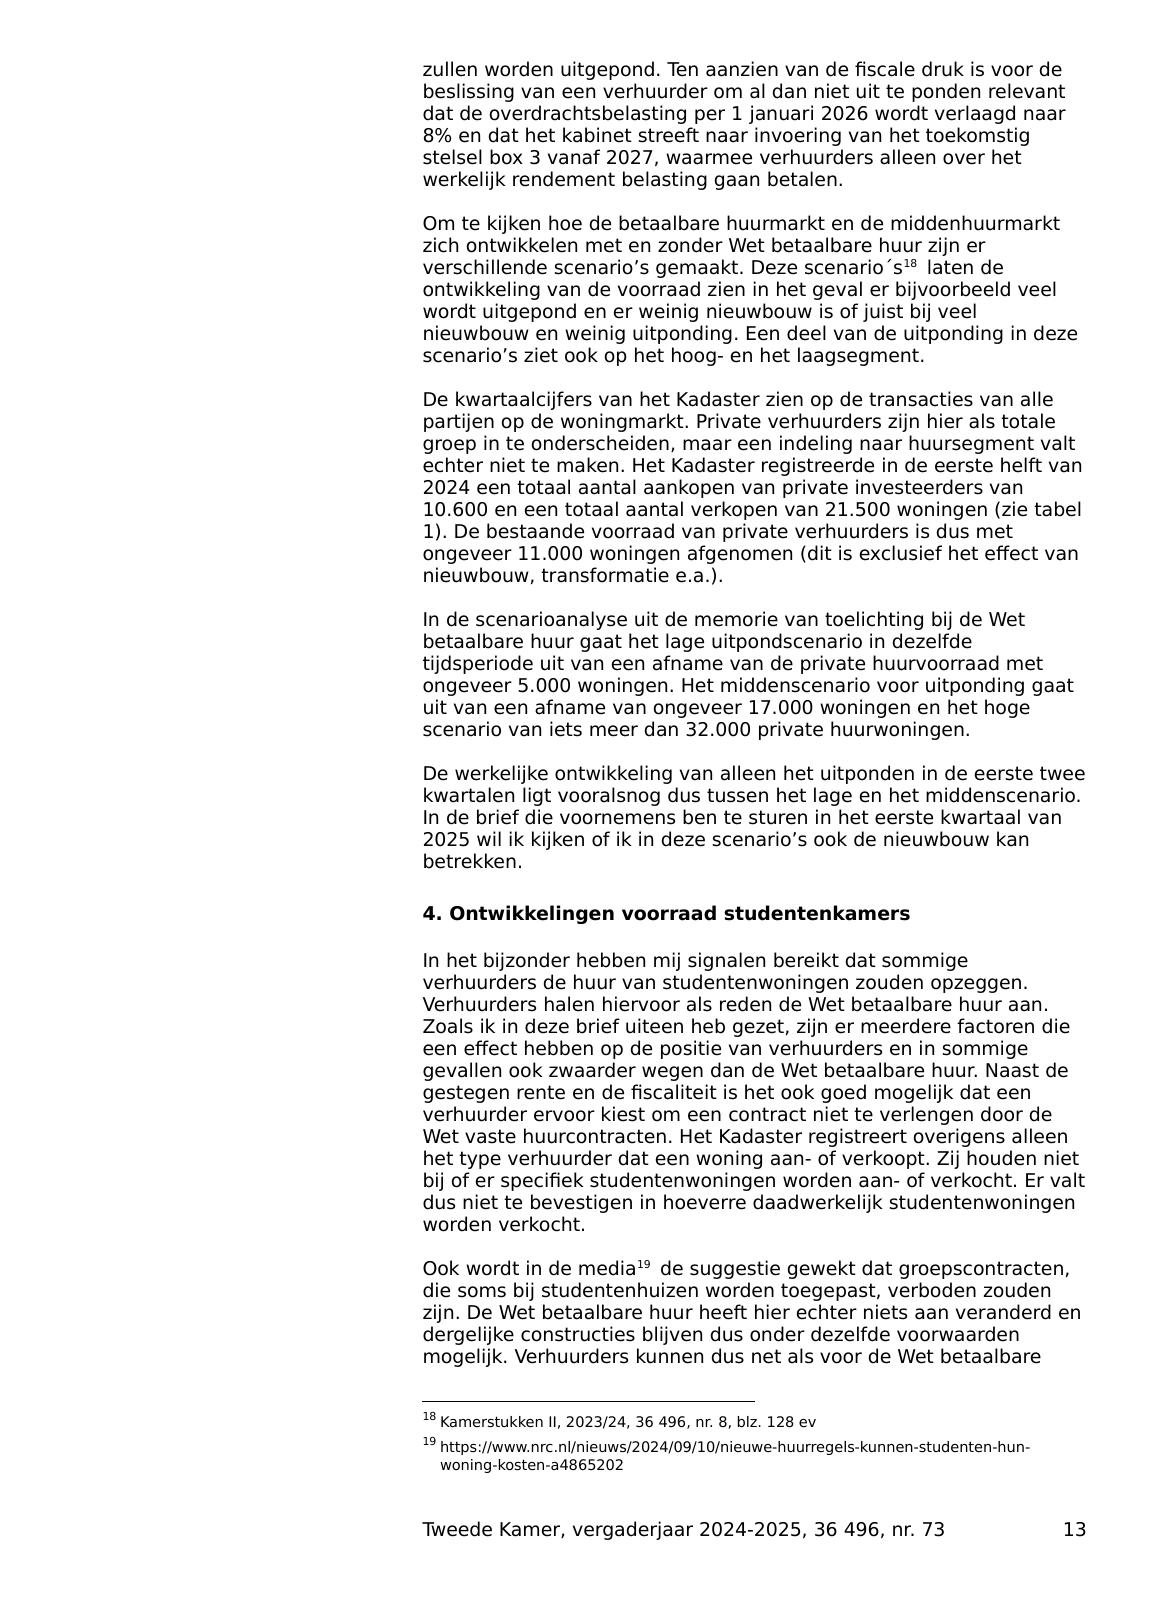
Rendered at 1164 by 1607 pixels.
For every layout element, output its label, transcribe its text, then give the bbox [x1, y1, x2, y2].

text Kamerstukken II, 2023/24, 36 496, nr. 8, blz. 128 ev [422, 1410, 1087, 1432]
text In het bijzonder hebben mij signalen bereikt dat sommige verhuurders de huur van studentenwoningen zouden opzeggen. Verhuurders halen hiervoor als reden de Wet betaalbare huur aan. Zoals ik in deze brief uiteen heb gezet, zijn er meerdere factoren die een effect hebben op de positie van verhuurders en in sommige gevallen ook zwaarder wegen dan de Wet betaalbare huur. Naast de gestegen rente en de fiscaliteit is het ook goed mogelijk dat een verhuurder ervoor kiest om een contract niet te verlengen door de Wet vaste huurcontracten. Het Kadaster registreert overigens alleen het type verhuurder dat een woning aan- of verkoopt. Zij houden niet bij of er specifiek studentenwoningen worden aan- of verkocht. Er valt dus niet te bevestigen in hoeverre daadwerkelijk studentenwoningen worden verkocht. [422, 950, 1087, 1236]
text https://www.nrc.nl/nieuws/2024/09/10/nieuwe-huurregels-kunnen-studenten-hun-woning-kosten-a4865202 [422, 1435, 1087, 1474]
subtitle 4. Ontwikkelingen voorraad studentenkamers [422, 903, 1087, 925]
text De kwartaalcijfers van het Kadaster zien op de transacties van alle partijen op de woningmarkt. Private verhuurders zijn hier als totale groep in te onderscheiden, maar een indeling naar huursegment valt echter niet te maken. Het Kadaster registreerde in de eerste helft van 2024 een totaal aantal aankopen van private investeerders van 10.600 en een totaal aantal verkopen van 21.500 woningen (zie tabel 1). De bestaande voorraad van private verhuurders is dus met ongeveer 11.000 woningen afgenomen (dit is exclusief het effect van nieuwbouw, transformatie e.a.). [422, 389, 1087, 587]
text Ook wordt in de media de suggestie gewekt dat groepscontracten, die soms bij studentenhuizen worden toegepast, verboden zouden zijn. De Wet betaalbare huur heeft hier echter niets aan veranderd en dergelijke constructies blijven dus onder dezelfde voorwaarden mogelijk. Verhuurders kunnen dus net als voor de Wet betaalbare [422, 1258, 1087, 1368]
text De werkelijke ontwikkeling van alleen het uitponden in de eerste twee kwartalen ligt vooralsnog dus tussen het lage en het middenscenario. In de brief die voornemens ben te sturen in het eerste kwartaal van 2025 wil ik kijken of ik in deze scenario’s ook de nieuwbouw kan betrekken. [422, 763, 1087, 873]
text In de scenarioanalyse uit de memorie van toelichting bij de Wet betaalbare huur gaat het lage uitpondscenario in dezelfde tijdsperiode uit van een afname van de private huurvoorraad met ongeveer 5.000 woningen. Het middenscenario voor uitponding gaat uit van een afname van ongeveer 17.000 woningen en het hoge scenario van iets meer dan 32.000 private huurwoningen. [422, 609, 1087, 741]
text zullen worden uitgepond. Ten aanzien van de fiscale druk is voor de beslissing van een verhuurder om al dan niet uit te ponden relevant dat de overdrachtsbelasting per 1 januari 2026 wordt verlaagd naar 8% en dat het kabinet streeft naar invoering van het toekomstig stelsel box 3 vanaf 2027, waarmee verhuurders alleen over het werkelijk rendement belasting gaan betalen. [422, 59, 1087, 191]
text Om te kijken hoe de betaalbare huurmarkt en de middenhuurmarkt zich ontwikkelen met en zonder Wet betaalbare huur zijn er verschillende scenario’s gemaakt. Deze scenario´s laten de ontwikkeling van de voorraad zien in het geval er bijvoorbeeld veel wordt uitgepond en er weinig nieuwbouw is of juist bij veel nieuwbouw en weinig uitponding. Een deel van de uitponding in deze scenario’s ziet ook op het hoog- en het laagsegment. [422, 213, 1087, 367]
